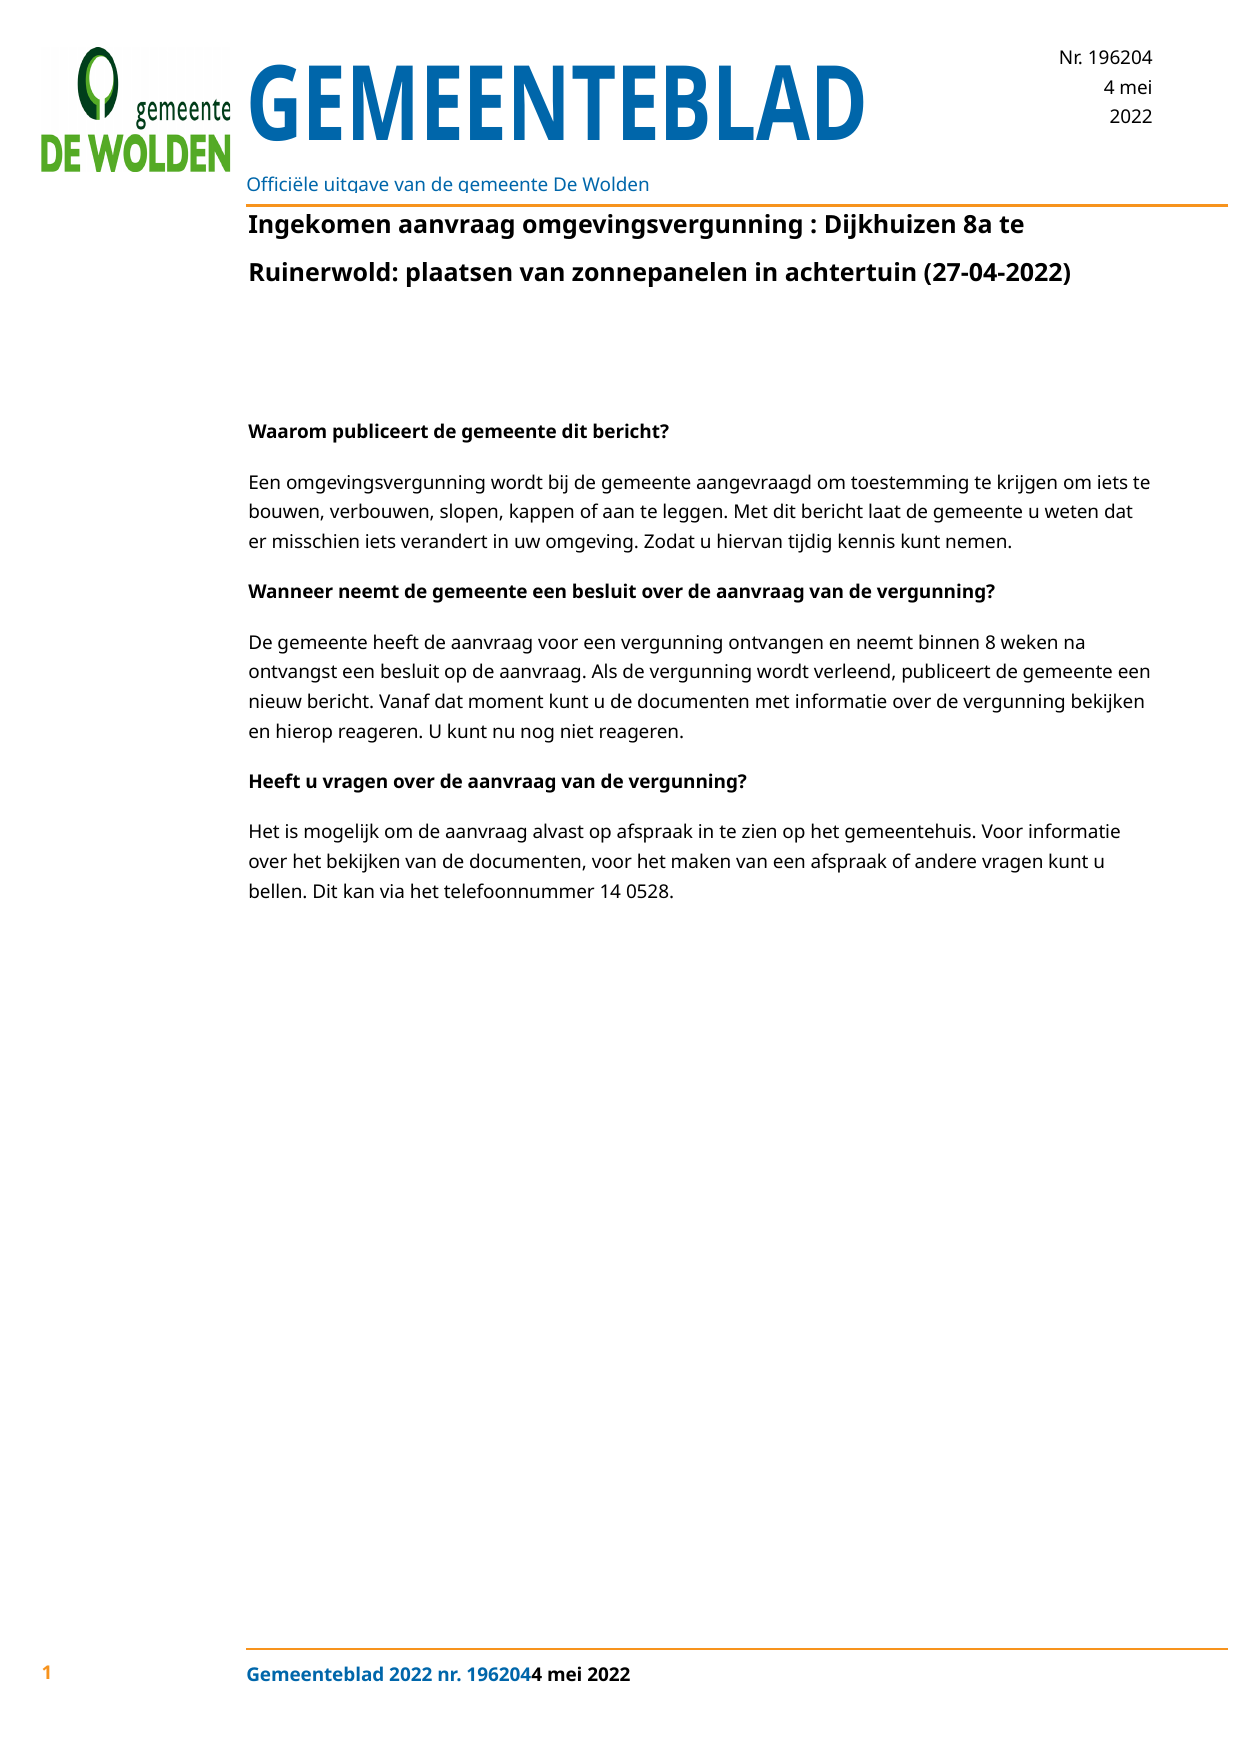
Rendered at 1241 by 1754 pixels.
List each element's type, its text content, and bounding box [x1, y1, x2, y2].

text Waarom publiceert de gemeente dit bericht? [248, 419, 1152, 444]
text De gemeente heeft de aanvraag voor een vergunning ontvangen en neemt binnen 8 weken na ontvangst een besluit op de aanvraag. Als de vergunning wordt verleend, publiceert de gemeente een nieuw bericht. Vanaf dat moment kunt u de documenten met informatie over de vergunning bekijken en hierop reageren. U kunt nu nog niet reageren. [248, 629, 1152, 744]
text Wanneer neemt de gemeente een besluit over de aanvraag van de vergunning? [248, 579, 1152, 604]
text Heeft u vragen over de aanvraag van de vergunning? [248, 768, 1152, 794]
picture [41, 47, 231, 172]
text Een omgevingsvergunning wordt bij de gemeente aangevraagd om toestemming te krijgen om iets te bouwen, verbouwen, slopen, kappen of aan te leggen. Met dit bericht laat de gemeente u weten dat er misschien iets verandert in uw omgeving. Zodat u hiervan tijdig kennis kunt nemen. [248, 469, 1152, 554]
text Ingekomen aanvraag omgevingsvergunning : Dijkhuizen 8a te Ruinerwold: plaatsen van zonnepanelen in achtertuin (27-04-2022) [248, 207, 1152, 288]
text Het is mogelijk om de aanvraag alvast op afspraak in te zien op het gemeentehuis. Voor informatie over het bekijken van de documenten, voor het maken van een afspraak of andere vragen kunt u bellen. Dit kan via het telefoonnummer 14 0528. [248, 819, 1152, 904]
